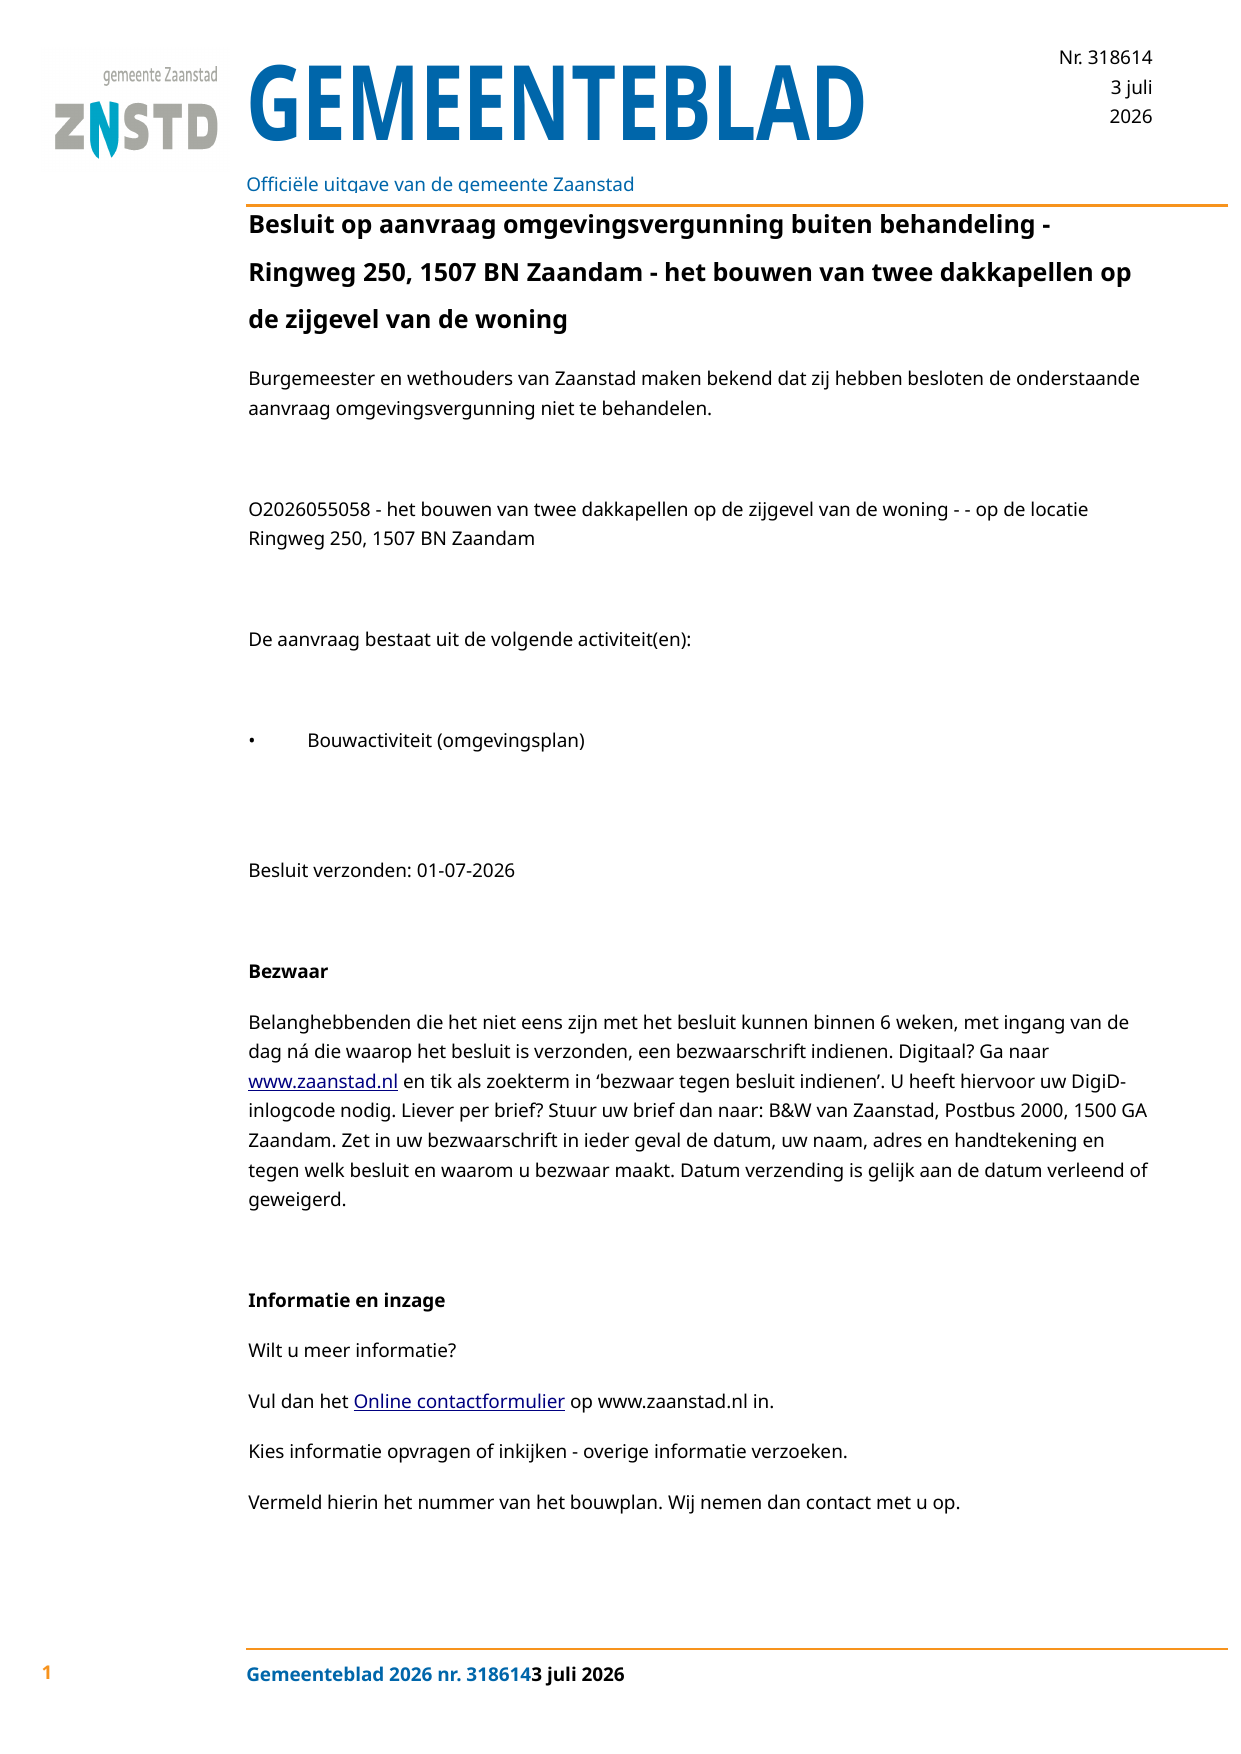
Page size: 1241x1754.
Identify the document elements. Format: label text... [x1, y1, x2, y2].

text Wilt u meer informatie? [248, 1338, 1152, 1363]
text De aanvraag bestaat uit de volgende activiteit(en): [248, 626, 1152, 652]
text Bezwaar [248, 958, 1152, 984]
list Bouwactiviteit (omgevingsplan) [248, 727, 1152, 753]
text O2026055058 - het bouwen van twee dakkapellen op de zijgevel van de woning - - op de locatie Ringweg 250, 1507 BN Zaandam [248, 496, 1152, 551]
picture [41, 47, 231, 172]
text Besluit verzonden: 01-07-2026 [248, 858, 1152, 883]
text Informatie en inzage [248, 1287, 1152, 1313]
text Belanghebbenden die het niet eens zijn met het besluit kunnen binnen 6 weken, met ingang van de dag ná die waarop het besluit is verzonden, een bezwaarschrift indienen. Digitaal? Ga naar www.zaanstad.nl en tik als zoekterm in ‘bezwaar tegen besluit indienen’. U heeft hiervoor uw DigiD-inlogcode nodig. Liever per brief? Stuur uw brief dan naar: B&W van Zaanstad, Postbus 2000, 1500 GA Zaandam. Zet in uw bezwaarschrift in ieder geval de datum, uw naam, adres en handtekening en tegen welk besluit en waarom u bezwaar maakt. Datum verzending is gelijk aan de datum verleend of geweigerd. [248, 1009, 1152, 1212]
text Burgemeester en wethouders van Zaanstad maken bekend dat zij hebben besloten de onderstaande aanvraag omgevingsvergunning niet te behandelen. [248, 366, 1152, 421]
text Besluit op aanvraag omgevingsvergunning buiten behandeling - Ringweg 250, 1507 BN Zaandam - het bouwen van twee dakkapellen op de zijgevel van de woning [248, 207, 1152, 336]
text Vul dan het Online contactformulier op www.zaanstad.nl in. [248, 1388, 1152, 1414]
text Kies informatie opvragen of inkijken - overige informatie verzoeken. [248, 1438, 1152, 1464]
text Vermeld hierin het nummer van het bouwplan. Wij nemen dan contact met u op. [248, 1489, 1152, 1514]
